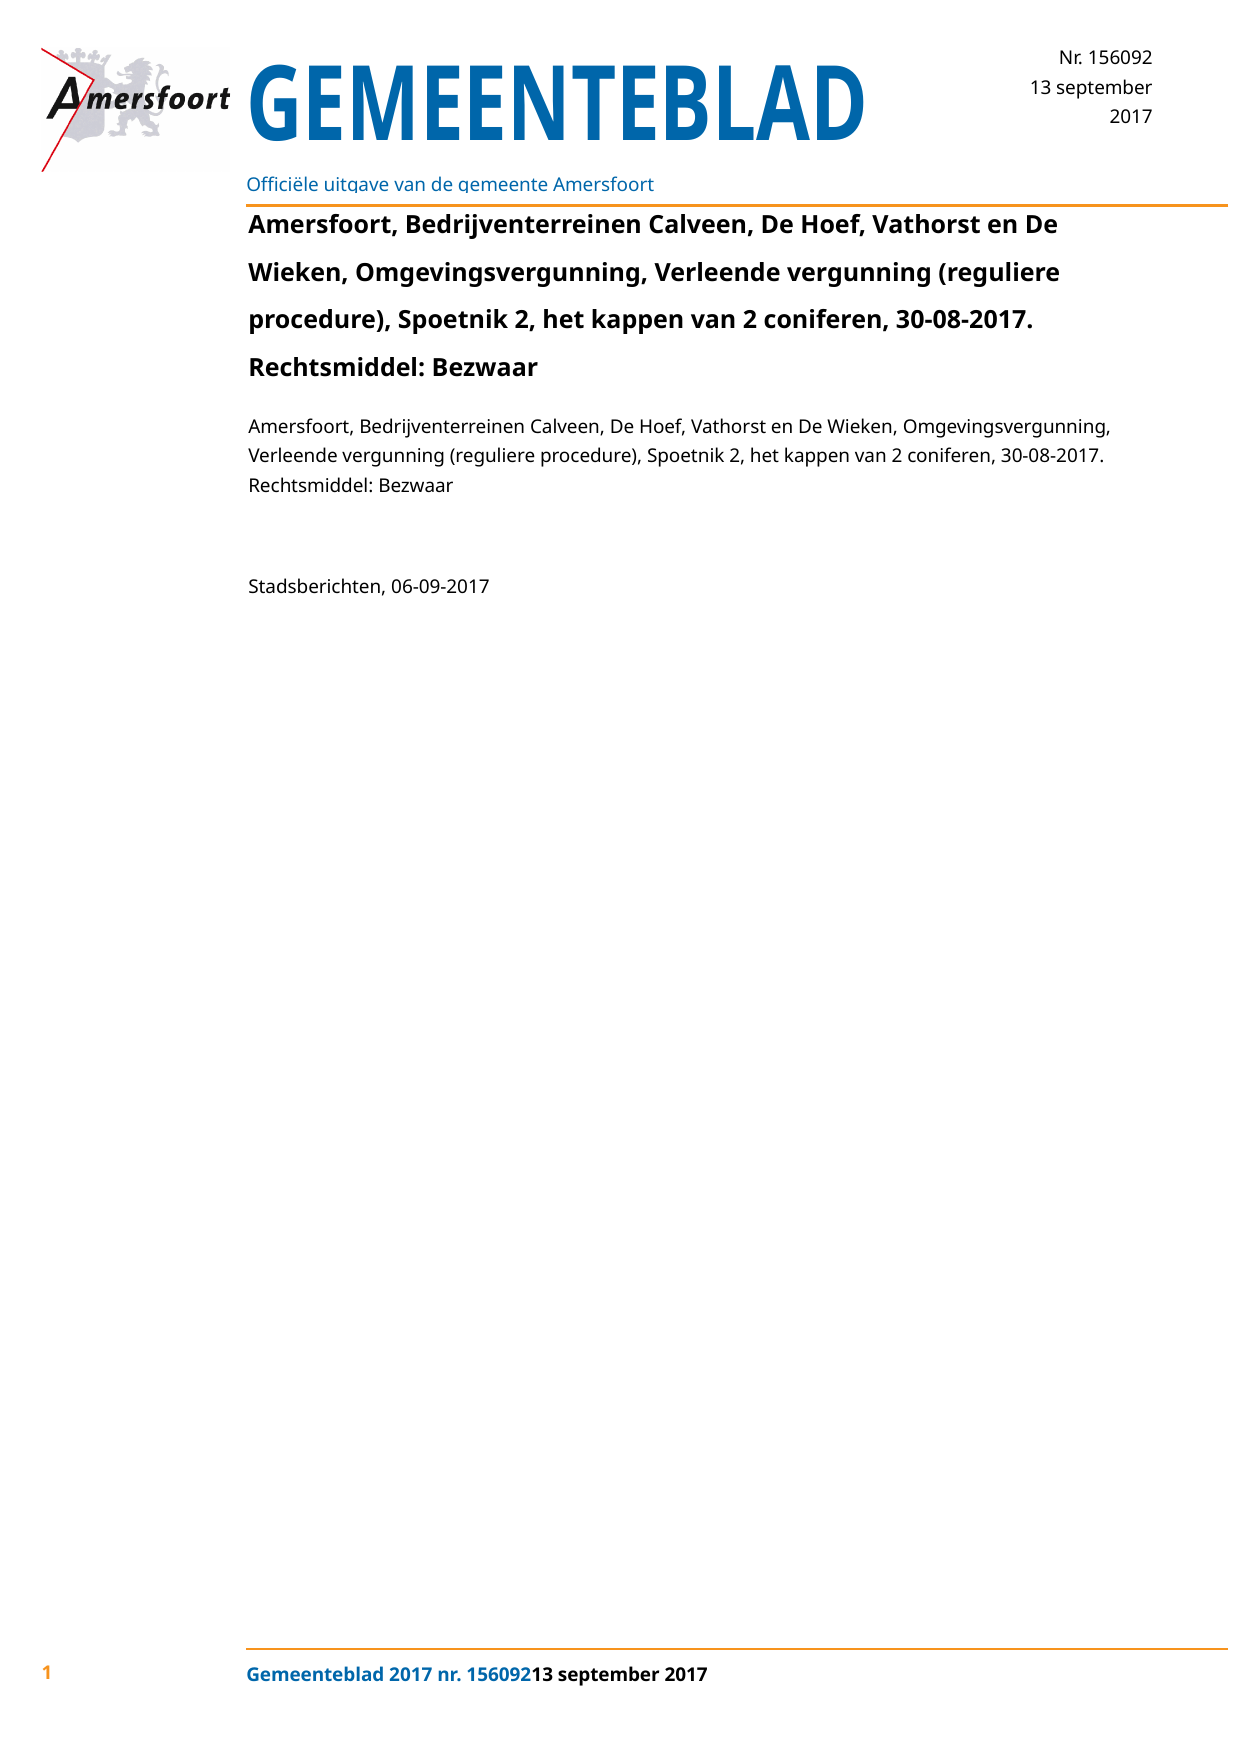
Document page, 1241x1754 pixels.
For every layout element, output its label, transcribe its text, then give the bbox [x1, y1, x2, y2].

picture [41, 47, 231, 172]
text Stadsberichten, 06-09-2017 [248, 573, 1152, 599]
text Amersfoort, Bedrijventerreinen Calveen, De Hoef, Vathorst en De Wieken, Omgevingsvergunning, Verleende vergunning (reguliere procedure), Spoetnik 2, het kappen van 2 coniferen, 30-08-2017. Rechtsmiddel: Bezwaar [248, 413, 1152, 498]
text Amersfoort, Bedrijventerreinen Calveen, De Hoef, Vathorst en De Wieken, Omgevingsvergunning, Verleende vergunning (reguliere procedure), Spoetnik 2, het kappen van 2 coniferen, 30-08-2017. Rechtsmiddel: Bezwaar [248, 207, 1152, 384]
